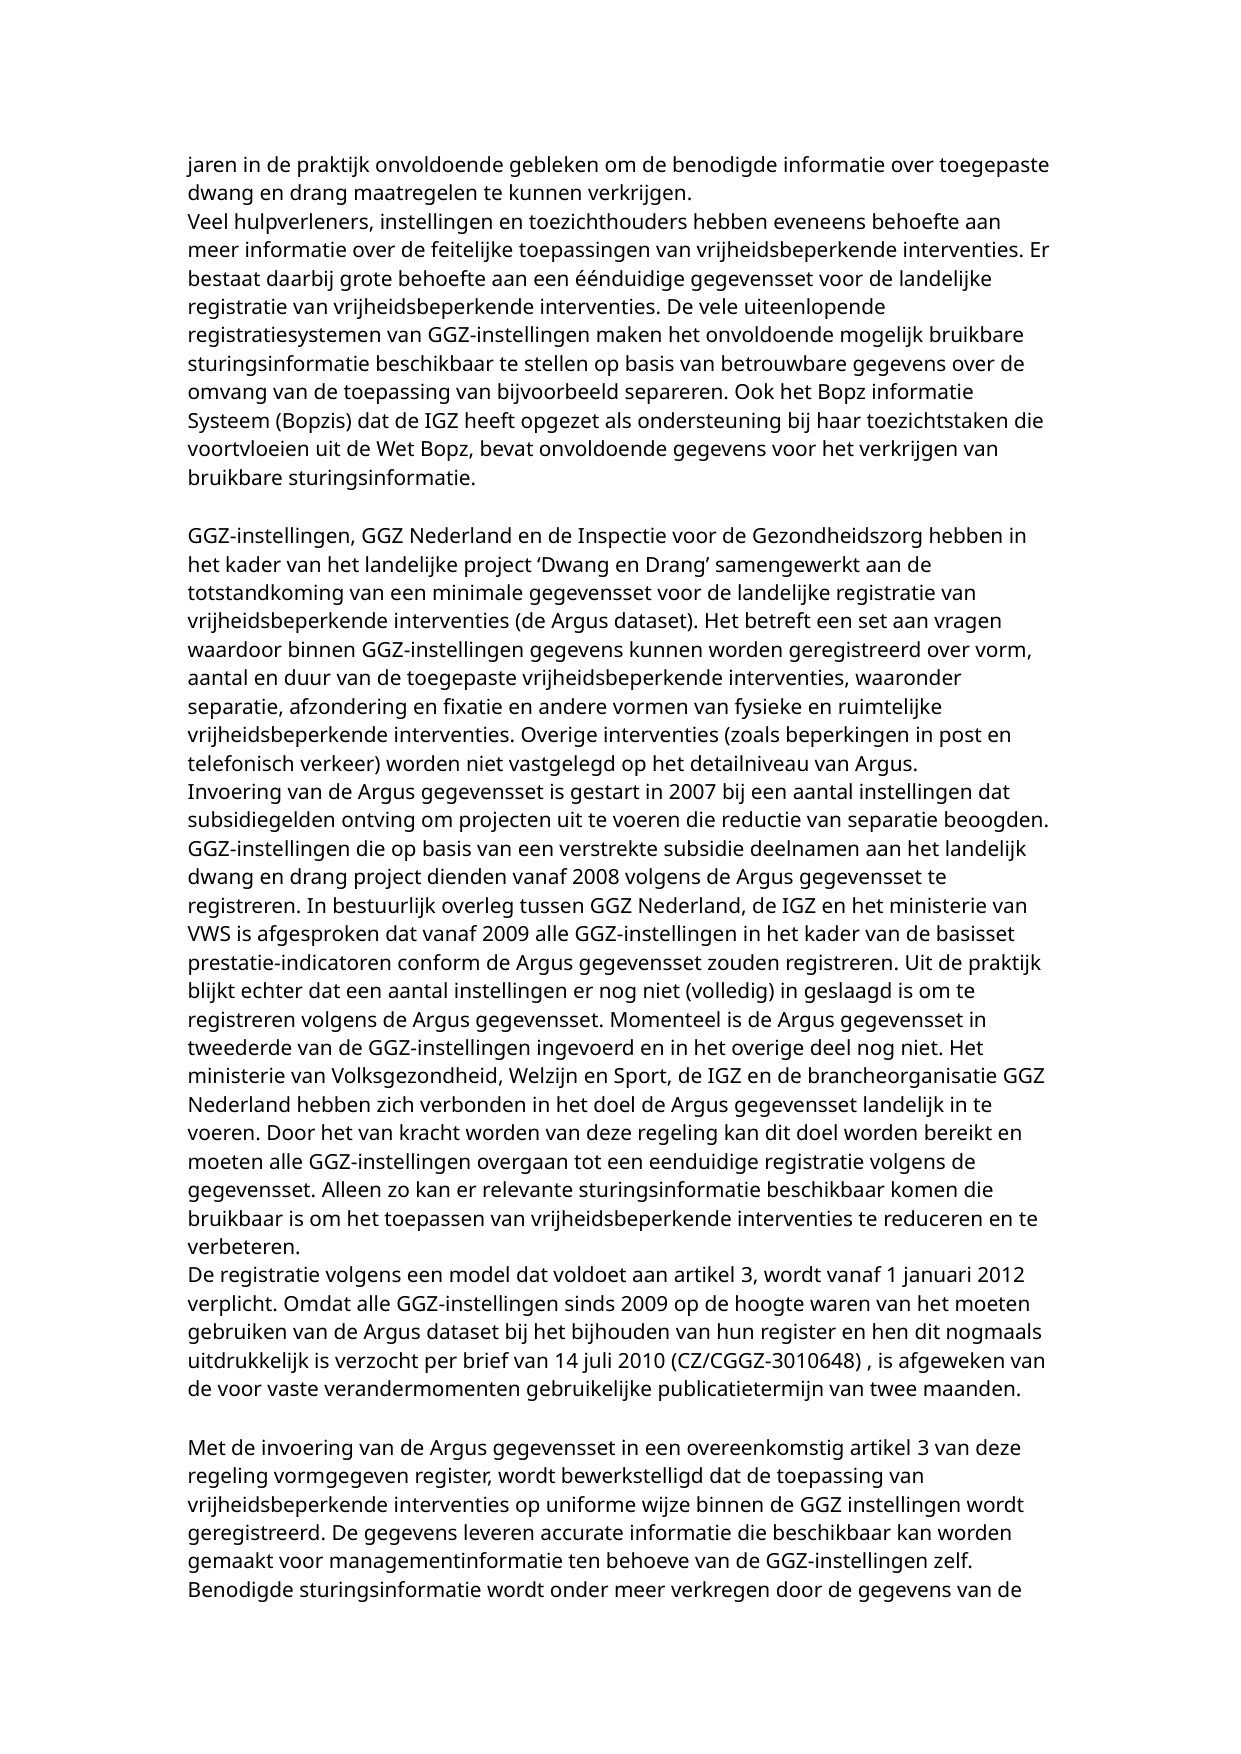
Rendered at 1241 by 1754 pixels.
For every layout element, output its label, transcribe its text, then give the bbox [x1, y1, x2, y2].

text Invoering van de Argus gegevensset is gestart in 2007 bij een aantal instellingen dat subsidiegelden ontving om projecten uit te voeren die reductie van separatie beoogden. GGZ-instellingen die op basis van een verstrekte subsidie deelnamen aan het landelijk dwang en drang project dienden vanaf 2008 volgens de Argus gegevensset te registreren. In bestuurlijk overleg tussen GGZ Nederland, de IGZ en het ministerie van VWS is afgesproken dat vanaf 2009 alle GGZ-instellingen in het kader van de basisset prestatie-indicatoren conform de Argus gegevensset zouden registreren. Uit de praktijk blijkt echter dat een aantal instellingen er nog niet (volledig) in geslaagd is om te registreren volgens de Argus gegevensset. Momenteel is de Argus gegevensset in tweederde van de GGZ-instellingen ingevoerd en in het overige deel nog niet. Het ministerie van Volksgezondheid, Welzijn en Sport, de IGZ en de brancheorganisatie GGZ Nederland hebben zich verbonden in het doel de Argus gegevensset landelijk in te voeren. Door het van kracht worden van deze regeling kan dit doel worden bereikt en moeten alle GGZ-instellingen overgaan tot een eenduidige registratie volgens de gegevensset. Alleen zo kan er relevante sturingsinformatie beschikbaar komen die bruikbaar is om het toepassen van vrijheidsbeperkende interventies te reduceren en te verbeteren. [187, 777, 1053, 1261]
text De registratie volgens een model dat voldoet aan artikel 3, wordt vanaf 1 januari 2012 verplicht. Omdat alle GGZ-instellingen sinds 2009 op de hoogte waren van het moeten gebruiken van de Argus dataset bij het bijhouden van hun register en hen dit nogmaals uitdrukkelijk is verzocht per brief van 14 juli 2010 (CZ/CGGZ-3010648) , is afgeweken van de voor vaste verandermomenten gebruikelijke publicatietermijn van twee maanden. [187, 1261, 1053, 1403]
text Veel hulpverleners, instellingen en toezichthouders hebben eveneens behoefte aan meer informatie over de feitelijke toepassingen van vrijheidsbeperkende interventies. Er bestaat daarbij grote behoefte aan een éénduidige gegevensset voor de landelijke registratie van vrijheidsbeperkende interventies. De vele uiteenlopende registratiesystemen van GGZ-instellingen maken het onvoldoende mogelijk bruikbare sturingsinformatie beschikbaar te stellen op basis van betrouwbare gegevens over de omvang van de toepassing van bijvoorbeeld separeren. Ook het Bopz informatie Systeem (Bopzis) dat de IGZ heeft opgezet als ondersteuning bij haar toezichtstaken die voortvloeien uit de Wet Bopz, bevat onvoldoende gegevens voor het verkrijgen van bruikbare sturingsinformatie. [187, 207, 1053, 491]
text jaren in de praktijk onvoldoende gebleken om de benodigde informatie over toegepaste dwang en drang maatregelen te kunnen verkrijgen. [187, 150, 1053, 207]
text Met de invoering van de Argus gegevensset in een overeenkomstig artikel 3 van deze regeling vormgegeven register, wordt bewerkstelligd dat de toepassing van vrijheidsbeperkende interventies op uniforme wijze binnen de GGZ instellingen wordt geregistreerd. De gegevens leveren accurate informatie die beschikbaar kan worden gemaakt voor managementinformatie ten behoeve van de GGZ-instellingen zelf. Benodigde sturingsinformatie wordt onder meer verkregen door de gegevens van de [187, 1433, 1053, 1603]
text GGZ-instellingen, GGZ Nederland en de Inspectie voor de Gezondheidszorg hebben in het kader van het landelijke project ‘Dwang en Drang’ samengewerkt aan de totstandkoming van een minimale gegevensset voor de landelijke registratie van vrijheidsbeperkende interventies (de Argus dataset). Het betreft een set aan vragen waardoor binnen GGZ-instellingen gegevens kunnen worden geregistreerd over vorm, aantal en duur van de toegepaste vrijheidsbeperkende interventies, waaronder separatie, afzondering en fixatie en andere vormen van fysieke en ruimtelijke vrijheidsbeperkende interventies. Overige interventies (zoals beperkingen in post en telefonisch verkeer) worden niet vastgelegd op het detailniveau van Argus. [187, 521, 1053, 777]
